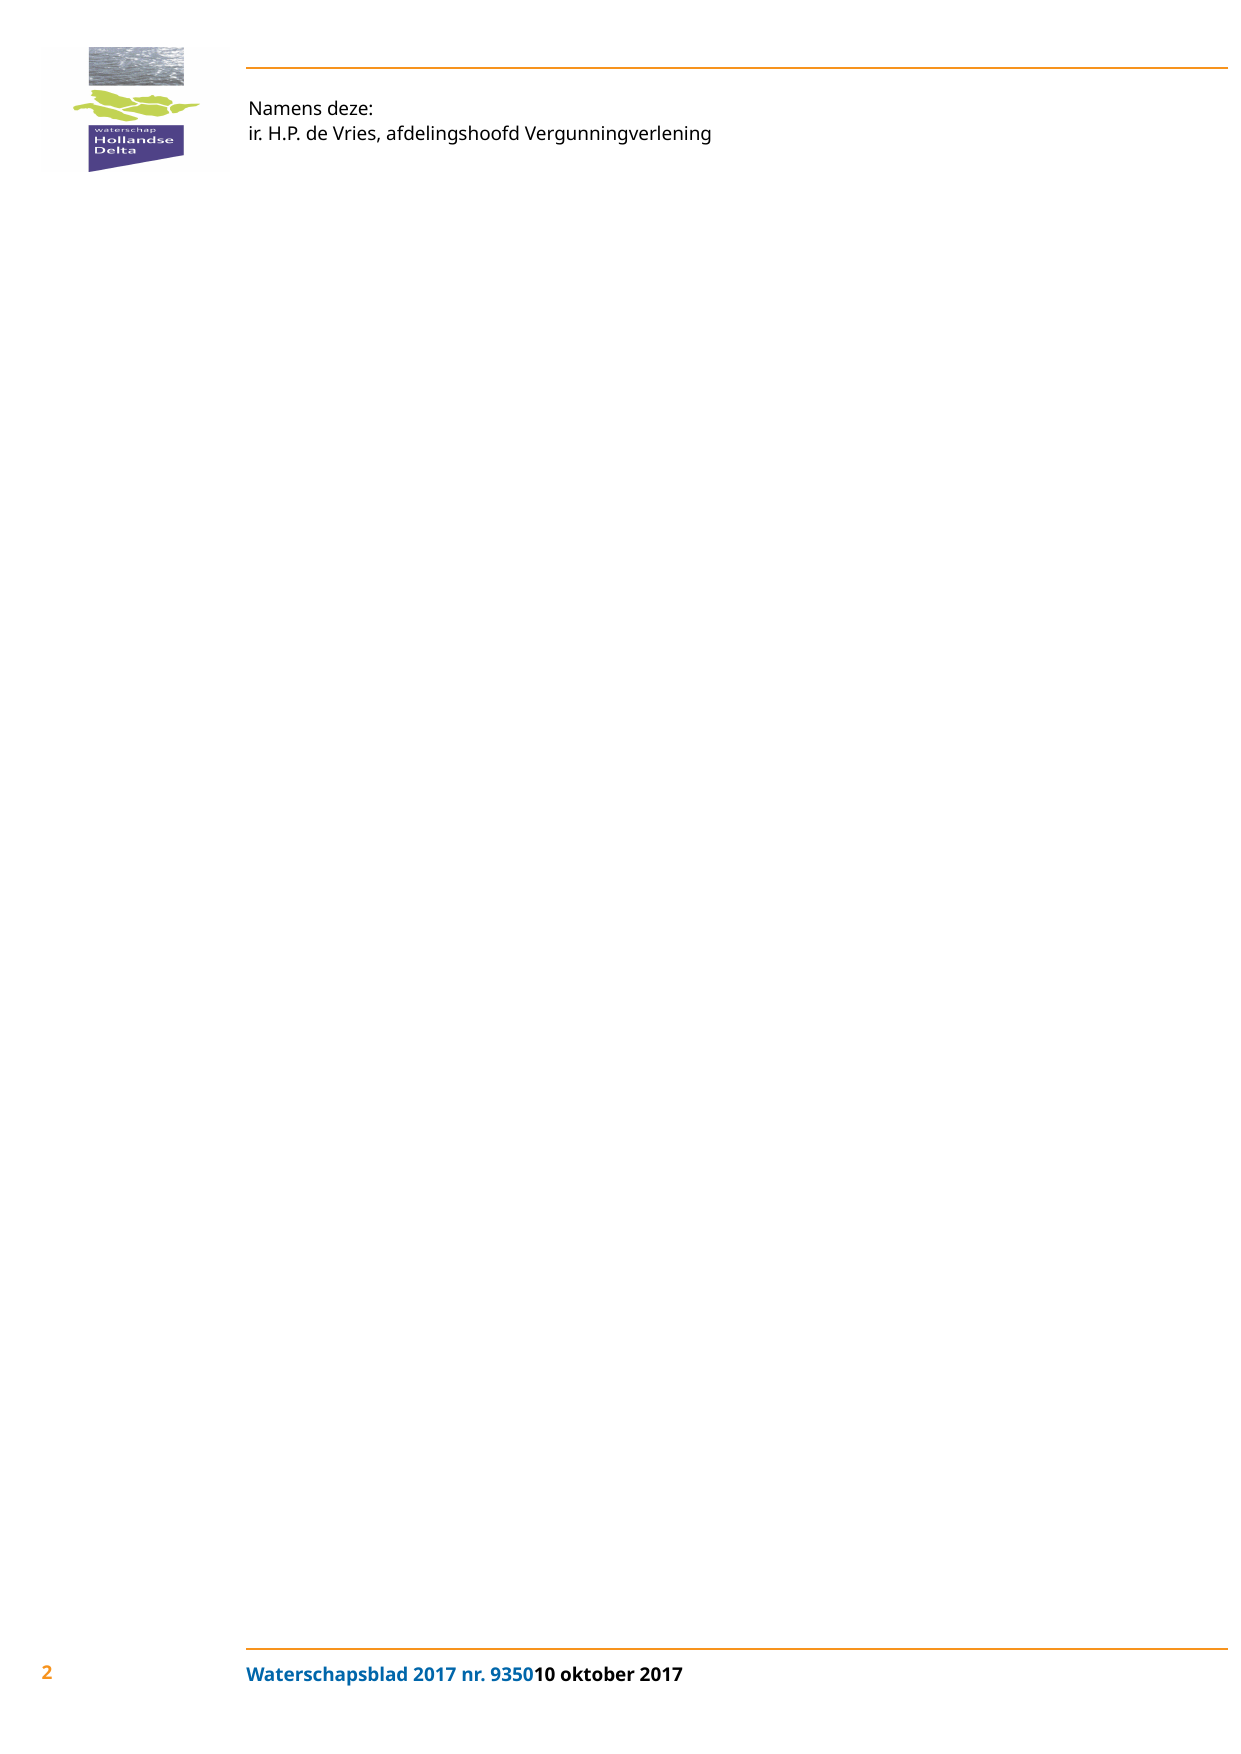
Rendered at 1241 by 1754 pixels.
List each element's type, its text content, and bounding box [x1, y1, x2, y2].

picture [41, 47, 231, 172]
text Namens deze: [248, 95, 1152, 121]
text ir. H.P. de Vries, afdelingshoofd Vergunningverlening [248, 121, 1152, 146]
